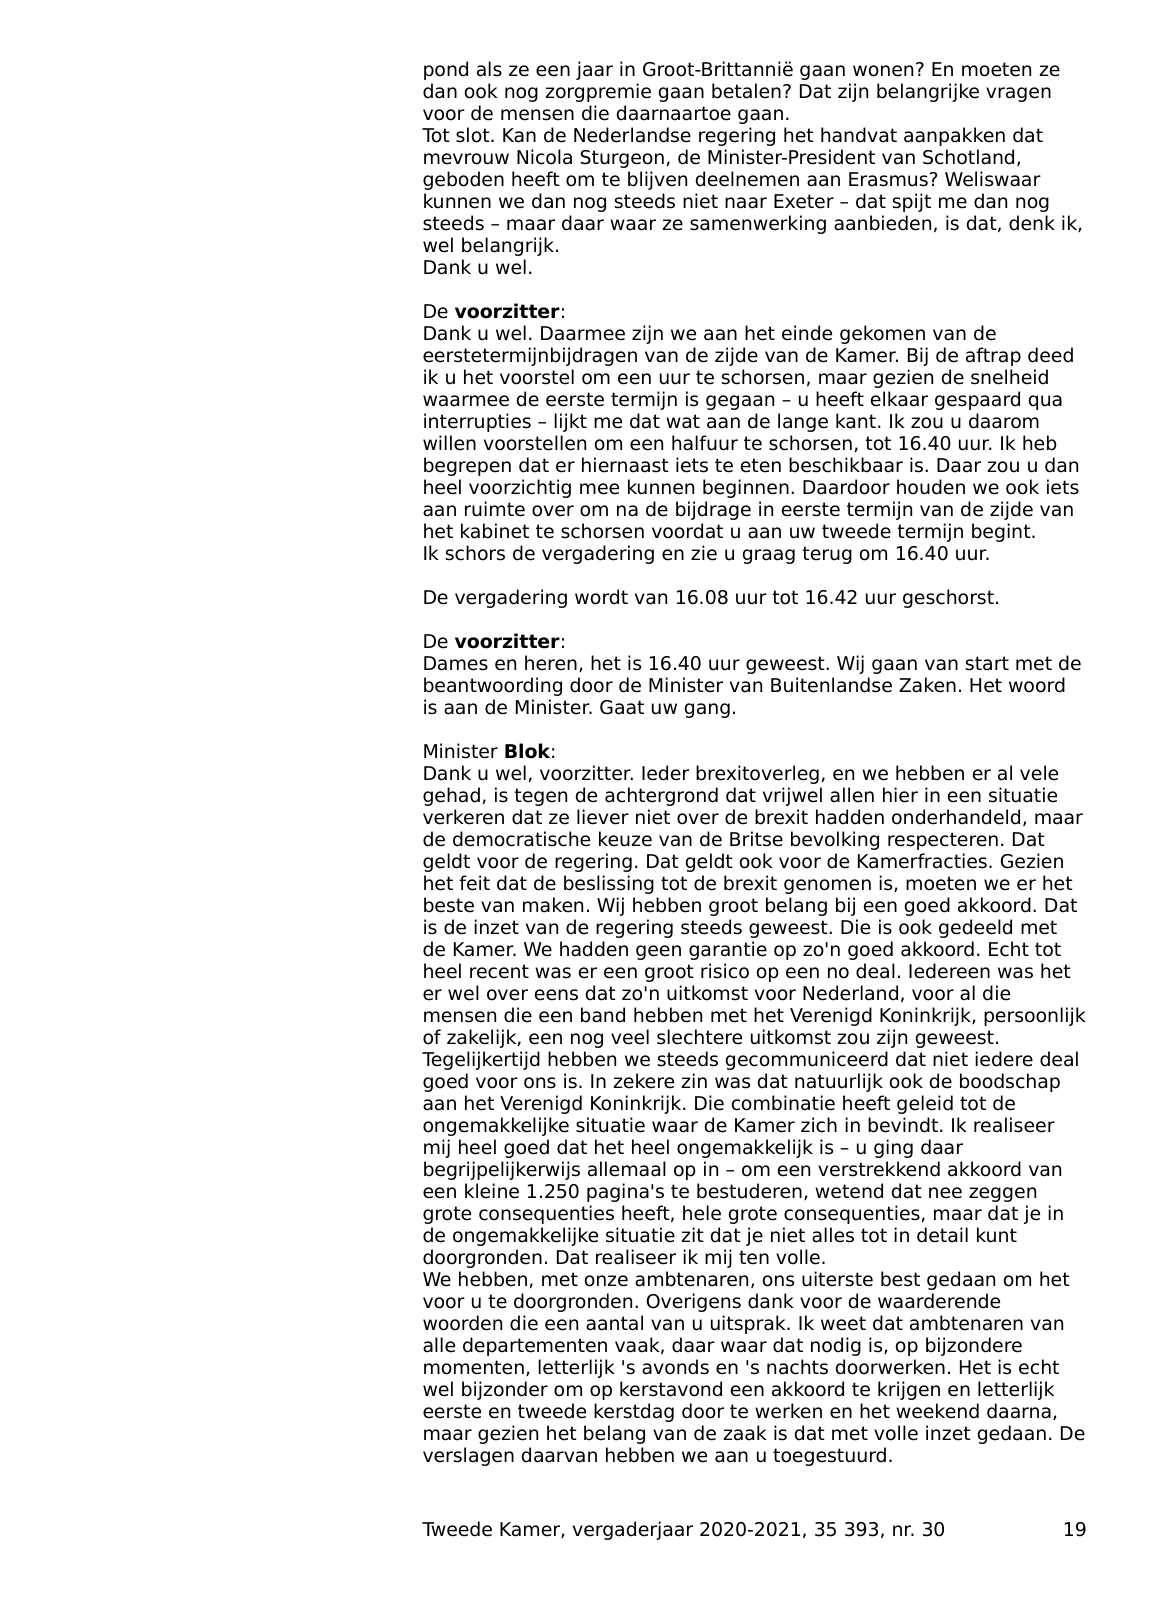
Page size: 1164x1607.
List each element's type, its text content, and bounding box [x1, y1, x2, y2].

text Minister Blok: [422, 741, 1087, 763]
text Dames en heren, het is 16.40 uur geweest. Wij gaan van start met de beantwoording door de Minister van Buitenlandse Zaken. Het woord is aan de Minister. Gaat uw gang. [422, 653, 1087, 719]
text De vergadering wordt van 16.08 uur tot 16.42 uur geschorst. [422, 587, 1087, 609]
text We hebben, met onze ambtenaren, ons uiterste best gedaan om het voor u te doorgronden. Overigens dank voor de waarderende woorden die een aantal van u uitsprak. Ik weet dat ambtenaren van alle departementen vaak, daar waar dat nodig is, op bijzondere momenten, letterlijk 's avonds en 's nachts doorwerken. Het is echt wel bijzonder om op kerstavond een akkoord te krijgen en letterlijk eerste en tweede kerstdag door te werken en het weekend daarna, maar gezien het belang van de zaak is dat met volle inzet gedaan. De verslagen daarvan hebben we aan u toegestuurd. [422, 1269, 1087, 1467]
text Dank u wel, voorzitter. Ieder brexitoverleg, en we hebben er al vele gehad, is tegen de achtergrond dat vrijwel allen hier in een situatie verkeren dat ze liever niet over de brexit hadden onderhandeld, maar de democratische keuze van de Britse bevolking respecteren. Dat geldt voor de regering. Dat geldt ook voor de Kamerfracties. Gezien het feit dat de beslissing tot de brexit genomen is, moeten we er het beste van maken. Wij hebben groot belang bij een goed akkoord. Dat is de inzet van de regering steeds geweest. Die is ook gedeeld met de Kamer. We hadden geen garantie op zo'n goed akkoord. Echt tot heel recent was er een groot risico op een no deal. Iedereen was het er wel over eens dat zo'n uitkomst voor Nederland, voor al die mensen die een band hebben met het Verenigd Koninkrijk, persoonlijk of zakelijk, een nog veel slechtere uitkomst zou zijn geweest. Tegelijkertijd hebben we steeds gecommuniceerd dat niet iedere deal goed voor ons is. In zekere zin was dat natuurlijk ook de boodschap aan het Verenigd Koninkrijk. Die combinatie heeft geleid tot de ongemakkelijke situatie waar de Kamer zich in bevindt. Ik realiseer mij heel goed dat het heel ongemakkelijk is – u ging daar begrijpelijkerwijs allemaal op in – om een verstrekkend akkoord van een kleine 1.250 pagina's te bestuderen, wetend dat nee zeggen grote consequenties heeft, hele grote consequenties, maar dat je in de ongemakkelijke situatie zit dat je niet alles tot in detail kunt doorgronden. Dat realiseer ik mij ten volle. [422, 763, 1087, 1269]
text Ik schors de vergadering en zie u graag terug om 16.40 uur. [422, 543, 1087, 565]
text Tot slot. Kan de Nederlandse regering het handvat aanpakken dat mevrouw Nicola Sturgeon, de Minister-President van Schotland, geboden heeft om te blijven deelnemen aan Erasmus? Weliswaar kunnen we dan nog steeds niet naar Exeter – dat spijt me dan nog steeds – maar daar waar ze samenwerking aanbieden, is dat, denk ik, wel belangrijk. [422, 125, 1087, 257]
text De voorzitter: [422, 301, 1087, 323]
text De voorzitter: [422, 631, 1087, 653]
text pond als ze een jaar in Groot-Brittannië gaan wonen? En moeten ze dan ook nog zorgpremie gaan betalen? Dat zijn belangrijke vragen voor de mensen die daarnaartoe gaan. [422, 59, 1087, 125]
text Dank u wel. Daarmee zijn we aan het einde gekomen van de eerstetermijnbijdragen van de zijde van de Kamer. Bij de aftrap deed ik u het voorstel om een uur te schorsen, maar gezien de snelheid waarmee de eerste termijn is gegaan – u heeft elkaar gespaard qua interrupties – lijkt me dat wat aan de lange kant. Ik zou u daarom willen voorstellen om een halfuur te schorsen, tot 16.40 uur. Ik heb begrepen dat er hiernaast iets te eten beschikbaar is. Daar zou u dan heel voorzichtig mee kunnen beginnen. Daardoor houden we ook iets aan ruimte over om na de bijdrage in eerste termijn van de zijde van het kabinet te schorsen voordat u aan uw tweede termijn begint. [422, 323, 1087, 543]
text Dank u wel. [422, 257, 1087, 279]
